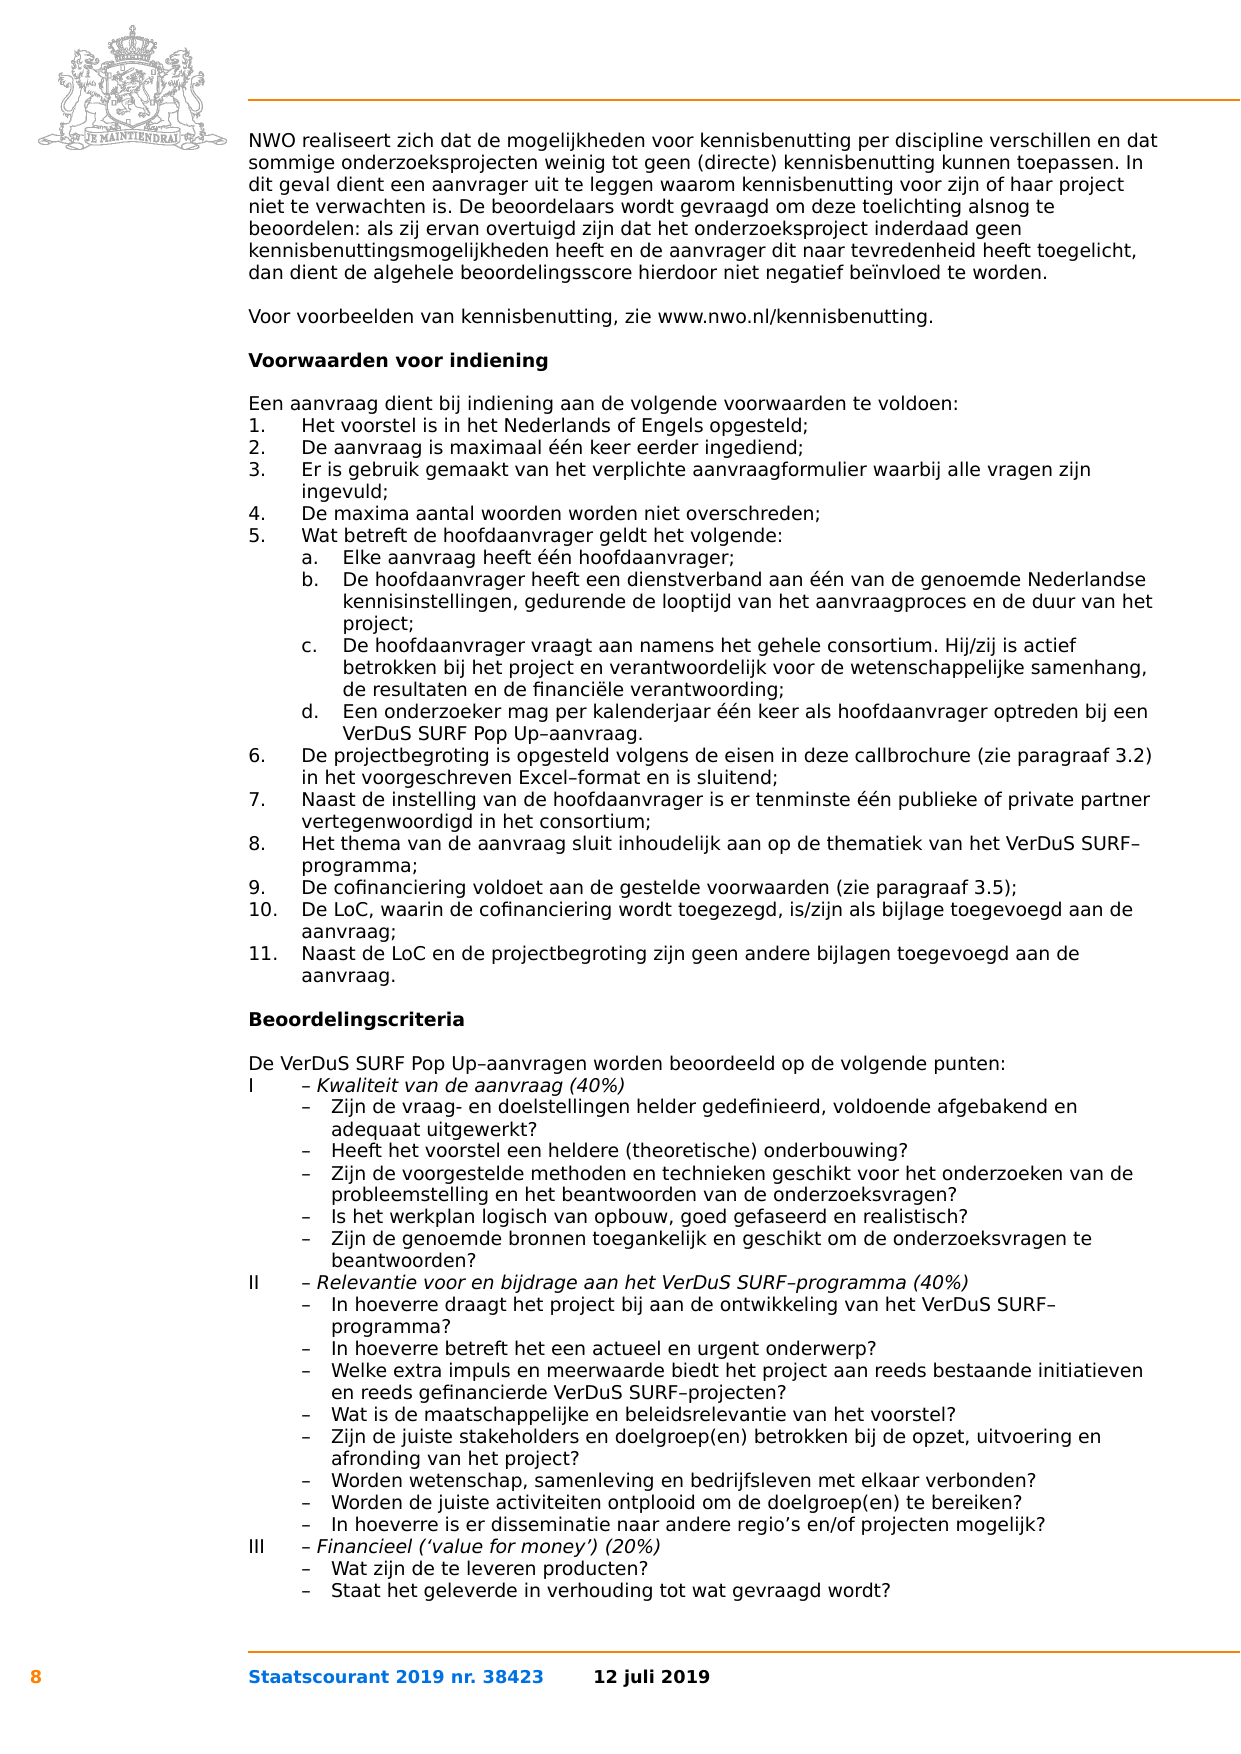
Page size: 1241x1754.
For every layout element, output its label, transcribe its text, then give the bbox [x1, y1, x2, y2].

text a. Elke aanvraag heeft één hoofdaanvrager; [301, 547, 1163, 569]
text I – Kwaliteit van de aanvraag (40%) [248, 1074, 1163, 1096]
text NWO realiseert zich dat de mogelijkheden voor kennisbenutting per discipline verschillen en dat sommige onderzoeksprojecten weinig tot geen (directe) kennisbenutting kunnen toepassen. In dit geval dient een aanvrager uit te leggen waarom kennisbenutting voor zijn of haar project niet te verwachten is. De beoordelaars wordt gevraagd om deze toelichting alsnog te beoordelen: als zij ervan overtuigd zijn dat het onderzoeksproject inderdaad geen kennisbenuttingsmogelijkheden heeft en de aanvrager dit naar tevredenheid heeft toegelicht, dan dient de algehele beoordelingsscore hierdoor niet negatief beïnvloed te worden. [248, 130, 1163, 284]
text – Wat is de maatschappelijke en beleidsrelevantie van het voorstel? [301, 1404, 1163, 1426]
picture [38, 25, 227, 150]
text c. De hoofdaanvrager vraagt aan namens het gehele consortium. Hij/zij is actief betrokken bij het project en verantwoordelijk voor de wetenschappelijke samenhang, de resultaten en de financiële verantwoording; [301, 635, 1163, 701]
text 11. Naast de LoC en de projectbegroting zijn geen andere bijlagen toegevoegd aan de aanvraag. [248, 943, 1163, 987]
text – Worden de juiste activiteiten ontplooid om de doelgroep(en) te bereiken? [301, 1492, 1163, 1514]
text – Wat zijn de te leveren producten? [301, 1558, 1163, 1580]
text – Heeft het voorstel een heldere (theoretische) onderbouwing? [301, 1140, 1163, 1162]
text – In hoeverre draagt het project bij aan de ontwikkeling van het VerDuS SURF–programma? [301, 1294, 1163, 1338]
text Voor voorbeelden van kennisbenutting, zie www.nwo.nl/kennisbenutting. [248, 306, 1163, 328]
text – Zijn de vraag- en doelstellingen helder gedefinieerd, voldoende afgebakend en adequaat uitgewerkt? [301, 1096, 1163, 1140]
text 3. Er is gebruik gemaakt van het verplichte aanvraagformulier waarbij alle vragen zijn ingevuld; [248, 459, 1163, 503]
text 6. De projectbegroting is opgesteld volgens de eisen in deze callbrochure (zie paragraaf 3.2) in het voorgeschreven Excel–format en is sluitend; [248, 745, 1163, 789]
text – Zijn de juiste stakeholders en doelgroep(en) betrokken bij de opzet, uitvoering en afronding van het project? [301, 1426, 1163, 1470]
text II – Relevantie voor en bijdrage aan het VerDuS SURF–programma (40%) [248, 1272, 1163, 1294]
text – Zijn de voorgestelde methoden en technieken geschikt voor het onderzoeken van de probleemstelling en het beantwoorden van de onderzoeksvragen? [301, 1162, 1163, 1206]
text 2. De aanvraag is maximaal één keer eerder ingediend; [248, 437, 1163, 459]
subtitle Voorwaarden voor indiening [248, 349, 1163, 371]
text d. Een onderzoeker mag per kalenderjaar één keer als hoofdaanvrager optreden bij een VerDuS SURF Pop Up–aanvraag. [301, 701, 1163, 745]
text III – Financieel (‘value for money’) (20%) [248, 1536, 1163, 1558]
text – Staat het geleverde in verhouding tot wat gevraagd wordt? [301, 1580, 1163, 1602]
text 8. Het thema van de aanvraag sluit inhoudelijk aan op de thematiek van het VerDuS SURF–programma; [248, 833, 1163, 877]
text – Is het werkplan logisch van opbouw, goed gefaseerd en realistisch? [301, 1206, 1163, 1228]
text – Worden wetenschap, samenleving en bedrijfsleven met elkaar verbonden? [301, 1470, 1163, 1492]
text 9. De cofinanciering voldoet aan de gestelde voorwaarden (zie paragraaf 3.5); [248, 877, 1163, 899]
text 10. De LoC, waarin de cofinanciering wordt toegezegd, is/zijn als bijlage toegevoegd aan de aanvraag; [248, 899, 1163, 943]
text – In hoeverre betreft het een actueel en urgent onderwerp? [301, 1338, 1163, 1360]
text – In hoeverre is er disseminatie naar andere regio’s en/of projecten mogelijk? [301, 1514, 1163, 1536]
text – Welke extra impuls en meerwaarde biedt het project aan reeds bestaande initiatieven en reeds gefinancierde VerDuS SURF–projecten? [301, 1360, 1163, 1404]
text 1. Het voorstel is in het Nederlands of Engels opgesteld; [248, 415, 1163, 437]
text 5. Wat betreft de hoofdaanvrager geldt het volgende: [248, 525, 1163, 547]
text 4. De maxima aantal woorden worden niet overschreden; [248, 503, 1163, 525]
text Een aanvraag dient bij indiening aan de volgende voorwaarden te voldoen: [248, 393, 1163, 415]
text b. De hoofdaanvrager heeft een dienstverband aan één van de genoemde Nederlandse kennisinstellingen, gedurende de looptijd van het aanvraagproces en de duur van het project; [301, 569, 1163, 635]
text De VerDuS SURF Pop Up–aanvragen worden beoordeeld op de volgende punten: [248, 1052, 1163, 1074]
text 7. Naast de instelling van de hoofdaanvrager is er tenminste één publieke of private partner vertegenwoordigd in het consortium; [248, 789, 1163, 833]
text – Zijn de genoemde bronnen toegankelijk en geschikt om de onderzoeksvragen te beantwoorden? [301, 1228, 1163, 1272]
subtitle Beoordelingscriteria [248, 1009, 1163, 1031]
